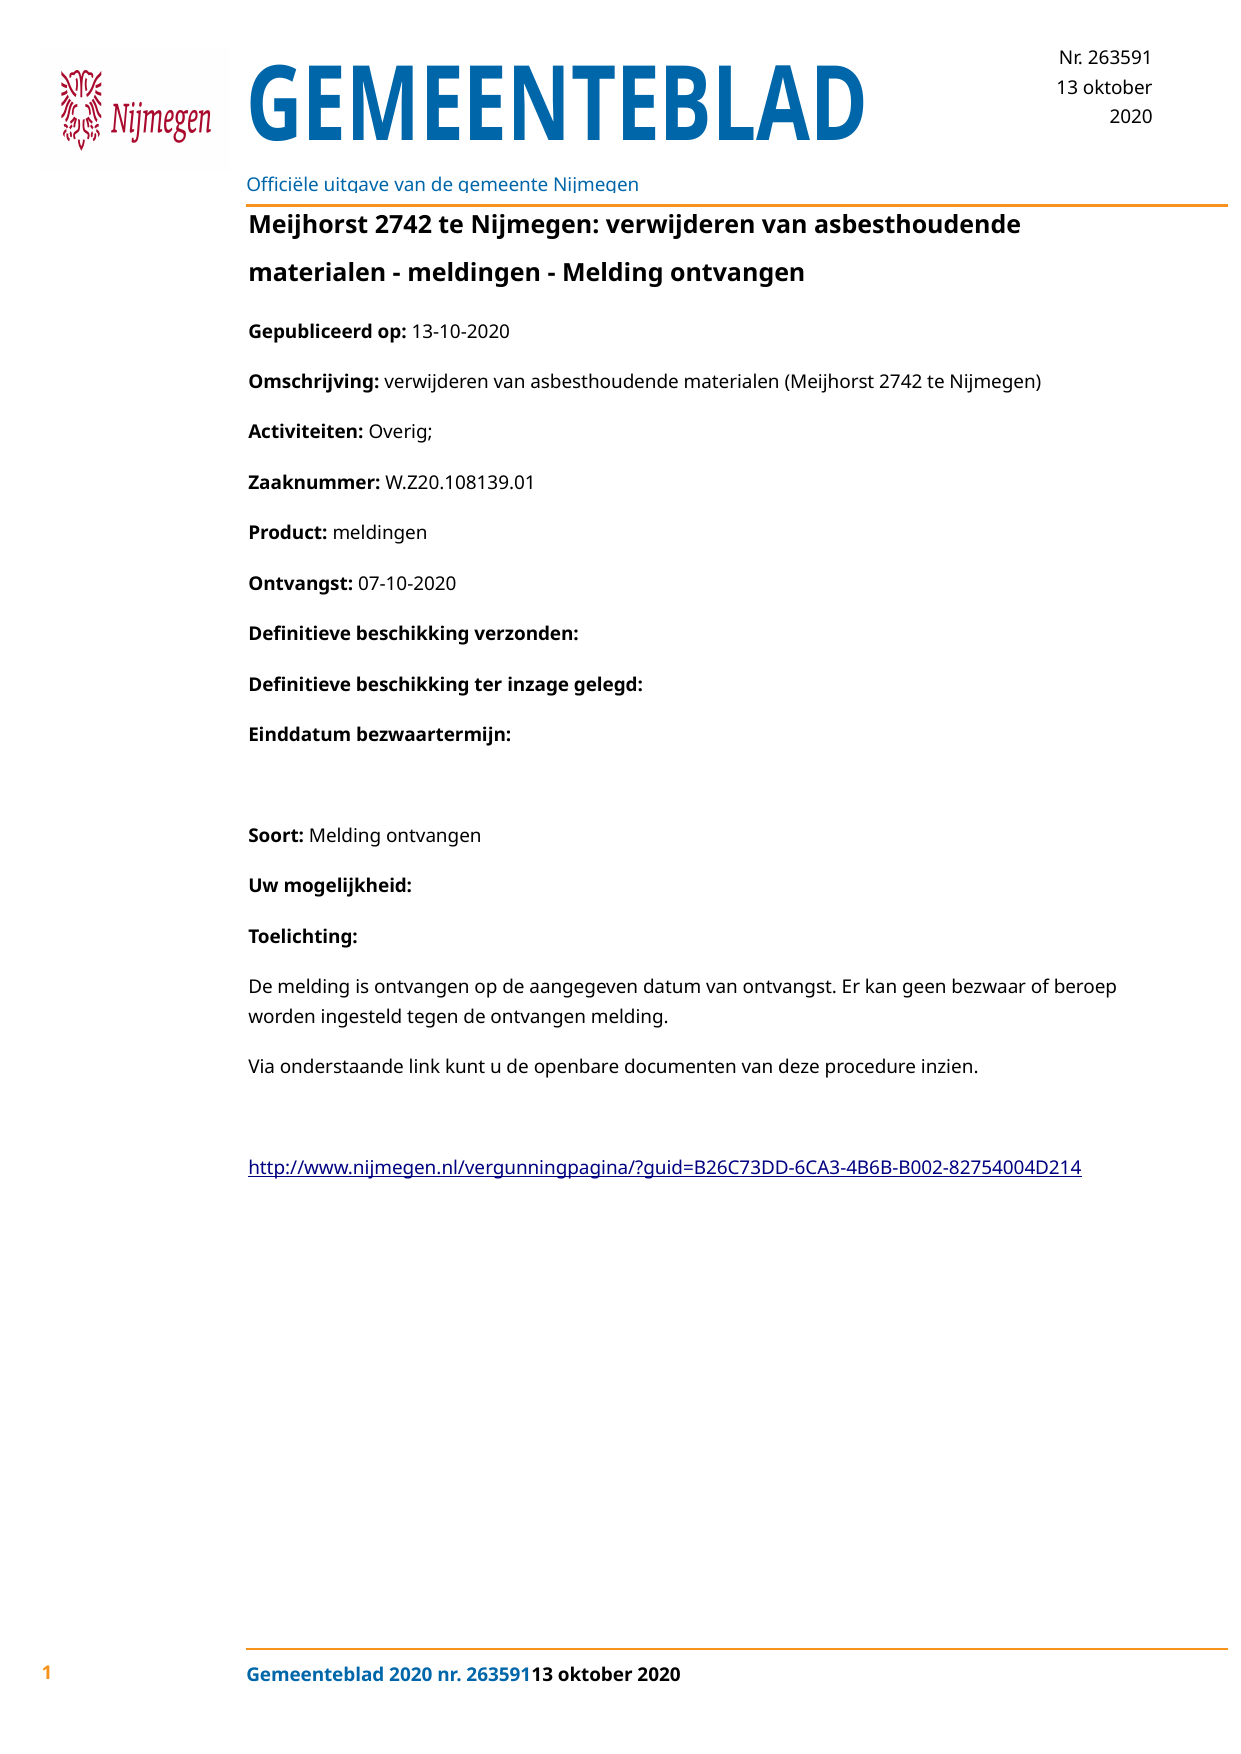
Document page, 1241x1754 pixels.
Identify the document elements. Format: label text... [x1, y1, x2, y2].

text Gepubliceerd op: 13-10-2020 [248, 318, 1152, 344]
text Einddatum bezwaartermijn: [248, 721, 1152, 747]
text Via onderstaande link kunt u de openbare documenten van deze procedure inzien. [248, 1053, 1152, 1079]
text Toelichting: [248, 923, 1152, 949]
text Soort: Melding ontvangen [248, 822, 1152, 848]
text Uw mogelijkheid: [248, 872, 1152, 898]
text http://www.nijmegen.nl/vergunningpagina/?guid=B26C73DD-6CA3-4B6B-B002-82754004D214 [248, 1154, 1152, 1180]
text Meijhorst 2742 te Nijmegen: verwijderen van asbesthoudende materialen - meldingen - Melding ontvangen [248, 207, 1152, 288]
text Ontvangst: 07-10-2020 [248, 570, 1152, 596]
text Definitieve beschikking verzonden: [248, 620, 1152, 646]
picture [41, 47, 231, 172]
text Omschrijving: verwijderen van asbesthoudende materialen (Meijhorst 2742 te Nijmegen) [248, 368, 1152, 394]
text Definitieve beschikking ter inzage gelegd: [248, 671, 1152, 697]
text Activiteiten: Overig; [248, 419, 1152, 444]
text De melding is ontvangen op de aangegeven datum van ontvangst. Er kan geen bezwaar of beroep worden ingesteld tegen de ontvangen melding. [248, 973, 1152, 1029]
text Product: meldingen [248, 519, 1152, 545]
text Zaaknummer: W.Z20.108139.01 [248, 469, 1152, 495]
